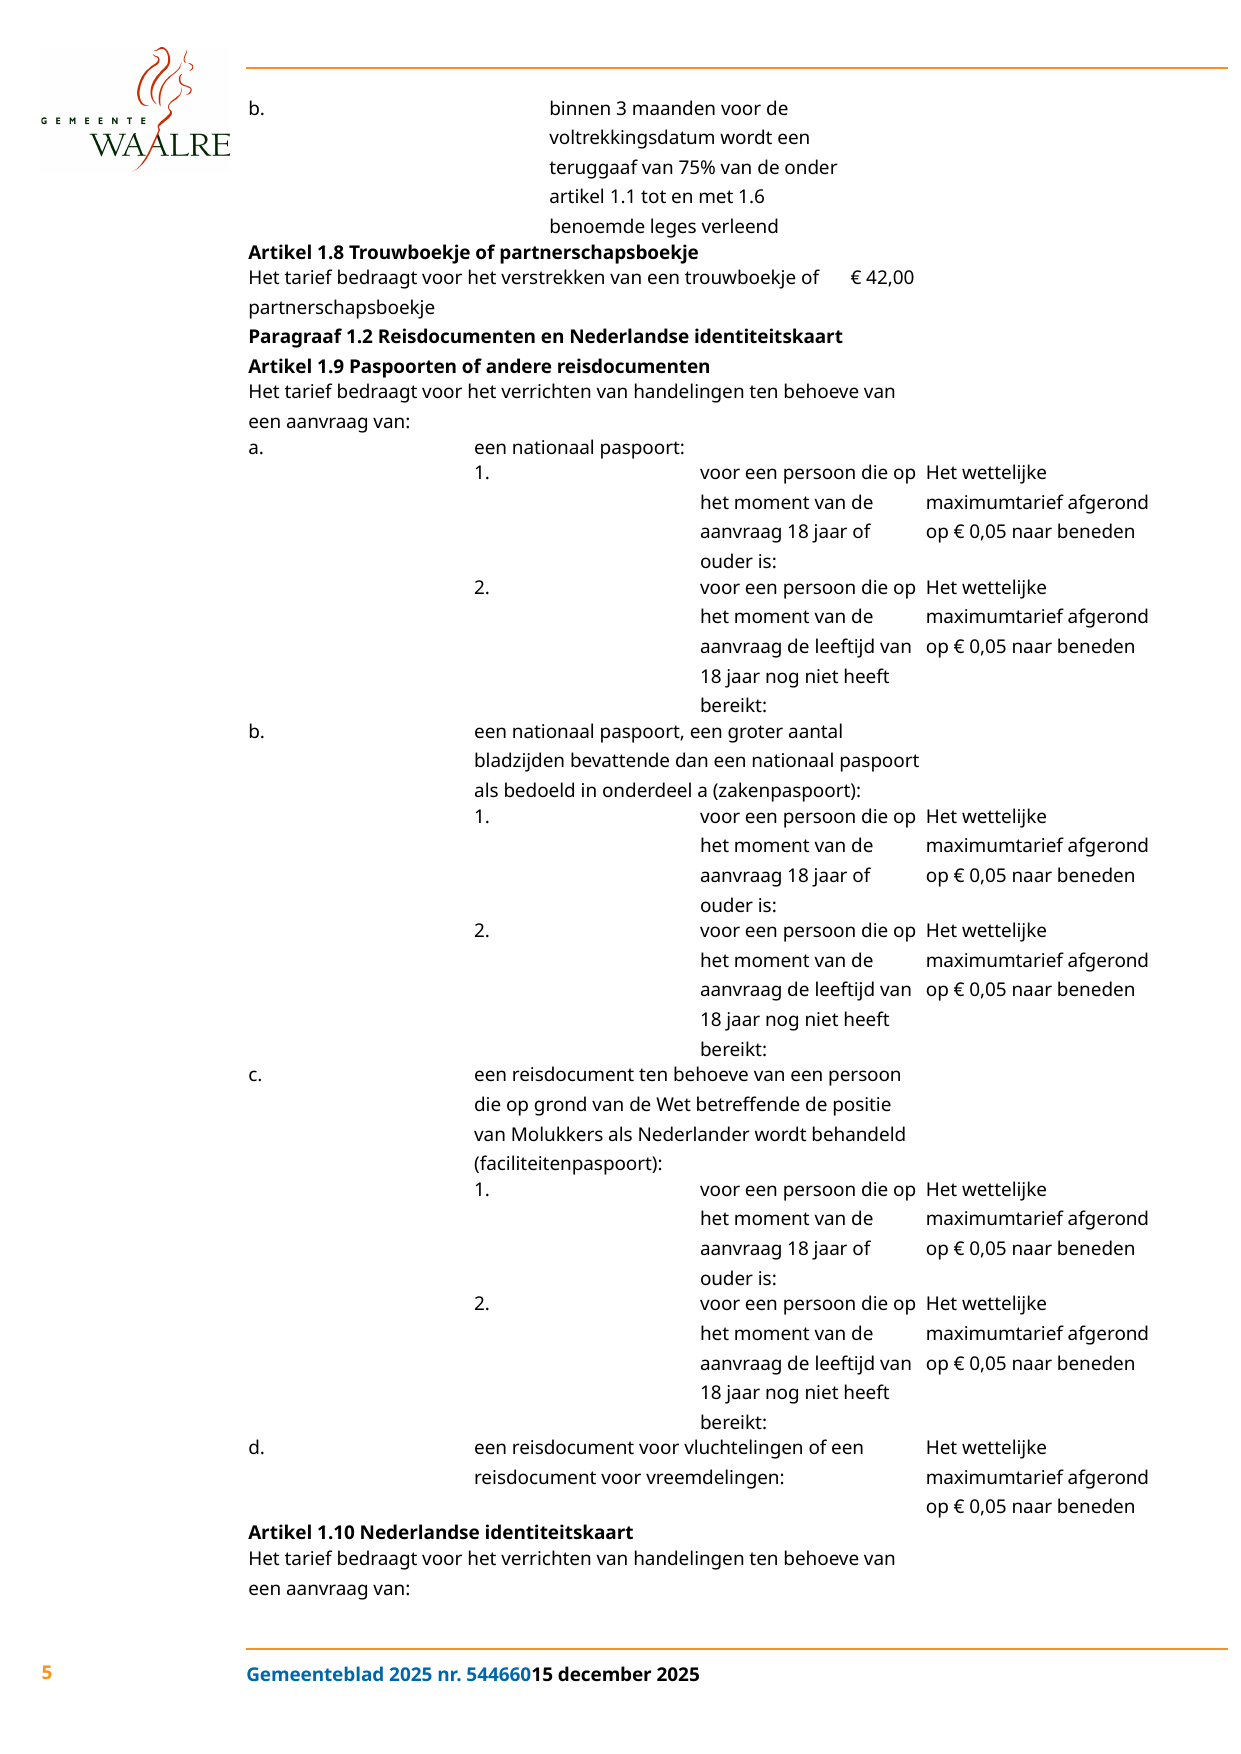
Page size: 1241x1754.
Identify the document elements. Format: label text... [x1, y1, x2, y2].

table_cell 2. [474, 918, 700, 1062]
table_cell 1. [474, 460, 700, 574]
table_cell [926, 434, 1152, 459]
table_cell Het wettelijke maximumtarief afgerond op € 0,05 naar beneden [926, 803, 1152, 917]
table_cell Het tarief bedraagt voor het verrichten van handelingen ten behoeve van een aanvraag van: [248, 1545, 926, 1601]
table_cell voor een persoon die op het moment van de aanvraag 18 jaar of ouder is: [700, 460, 926, 574]
table_cell voor een persoon die op het moment van de aanvraag de leeftijd van 18 jaar nog niet heeft bereikt: [700, 1291, 926, 1434]
table_cell voor een persoon die op het moment van de aanvraag 18 jaar of ouder is: [700, 803, 926, 917]
table_cell een reisdocument ten behoeve van een persoon die op grond van de Wet betreffende de positie van Molukkers als Nederlander wordt behandeld (faciliteitenpaspoort): [474, 1062, 926, 1176]
table_cell [926, 379, 1152, 434]
table_cell c. [248, 1062, 474, 1176]
table_cell 2. [474, 574, 700, 718]
picture [41, 47, 231, 172]
table_cell b. [248, 718, 474, 803]
table_cell [248, 574, 474, 718]
table_cell Artikel 1.8 Trouwboekje of partnerschapsboekje [248, 239, 850, 264]
table_cell d. [248, 1435, 474, 1519]
table_cell [248, 1176, 474, 1291]
table_cell [926, 1062, 1152, 1176]
table_cell voor een persoon die op het moment van de aanvraag de leeftijd van 18 jaar nog niet heeft bereikt: [700, 918, 926, 1062]
table_cell Het tarief bedraagt voor het verrichten van handelingen ten behoeve van een aanvraag van: [248, 379, 926, 434]
table_cell [248, 1291, 474, 1434]
table_cell binnen 3 maanden voor de voltrekkingsdatum wordt een teruggaaf van 75% van de onder artikel 1.1 tot en met 1.6 benoemde leges verleend [549, 95, 850, 239]
table_cell 1. [474, 803, 700, 917]
table_cell 1. [474, 1176, 700, 1291]
table_cell Artikel 1.10 Nederlandse identiteitskaart [248, 1520, 926, 1545]
table_cell € 42,00 [850, 265, 1152, 320]
table_cell een nationaal paspoort: [474, 434, 926, 459]
table_cell voor een persoon die op het moment van de aanvraag de leeftijd van 18 jaar nog niet heeft bereikt: [700, 574, 926, 718]
table_cell [850, 95, 1152, 239]
text Paragraaf 1.2 Reisdocumenten en Nederlandse identiteitskaart [248, 323, 1152, 349]
table_cell Het wettelijke maximumtarief afgerond op € 0,05 naar beneden [926, 1291, 1152, 1434]
table_cell [926, 1520, 1152, 1545]
table_cell a. [248, 434, 474, 459]
table_header Artikel 1.9 Paspoorten of andere reisdocumenten [248, 353, 926, 378]
table_cell voor een persoon die op het moment van de aanvraag 18 jaar of ouder is: [700, 1176, 926, 1291]
table_cell een nationaal paspoort, een groter aantal bladzijden bevattende dan een nationaal paspoort als bedoeld in onderdeel a (zakenpaspoort): [474, 718, 926, 803]
table_cell een reisdocument voor vluchtelingen of een reisdocument voor vreemdelingen: [474, 1435, 926, 1519]
table_cell [248, 918, 474, 1062]
table_cell Het wettelijke maximumtarief afgerond op € 0,05 naar beneden [926, 1435, 1152, 1519]
table_cell Het wettelijke maximumtarief afgerond op € 0,05 naar beneden [926, 918, 1152, 1062]
table_cell [248, 803, 474, 917]
table_cell Het wettelijke maximumtarief afgerond op € 0,05 naar beneden [926, 574, 1152, 718]
table_cell [926, 718, 1152, 803]
table_cell Het tarief bedraagt voor het verstrekken van een trouwboekje of partnerschapsboekje [248, 265, 850, 320]
table_cell b. [248, 95, 549, 239]
table_cell 2. [474, 1291, 700, 1434]
table_cell [248, 460, 474, 574]
table_header [926, 353, 1152, 378]
table_cell [850, 239, 1152, 264]
table_cell [926, 1545, 1152, 1601]
table_cell Het wettelijke maximumtarief afgerond op € 0,05 naar beneden [926, 460, 1152, 574]
table_cell Het wettelijke maximumtarief afgerond op € 0,05 naar beneden [926, 1176, 1152, 1291]
